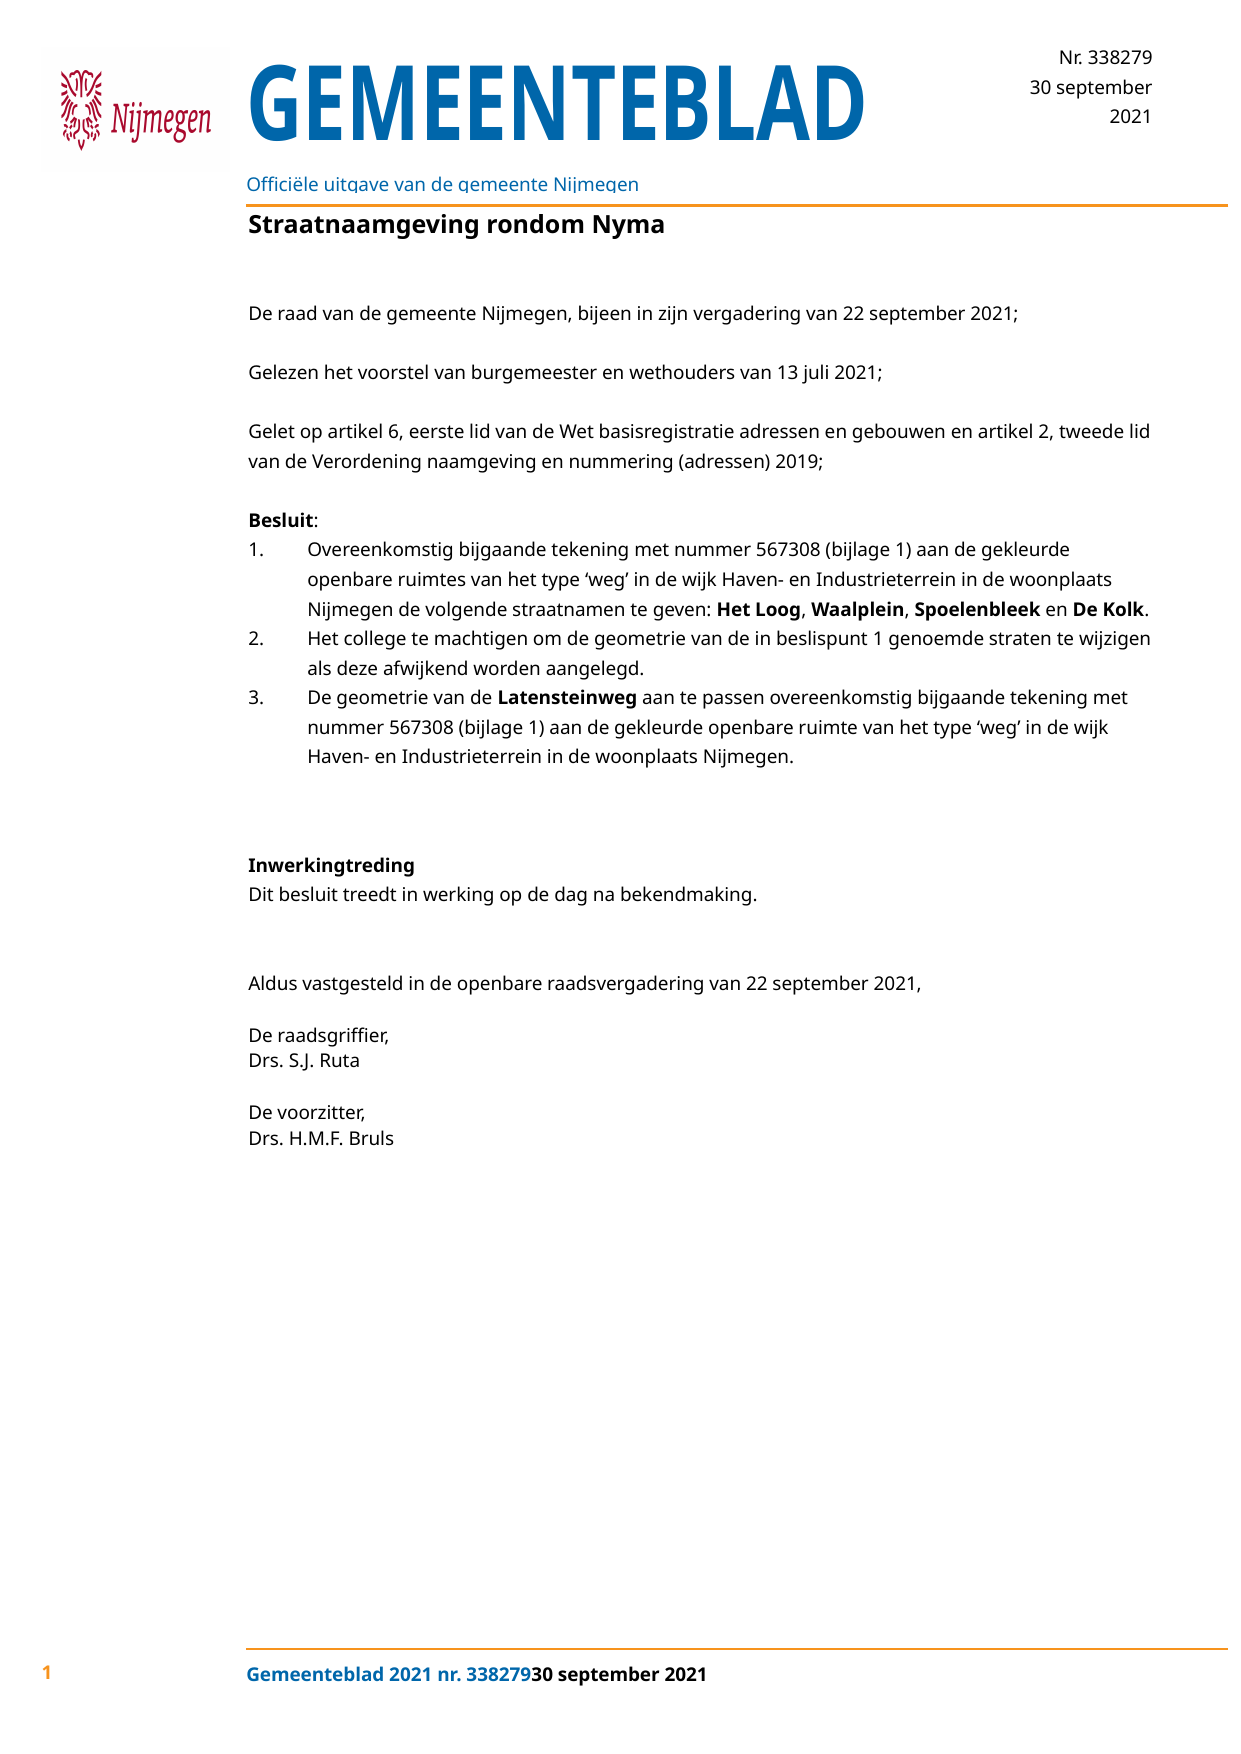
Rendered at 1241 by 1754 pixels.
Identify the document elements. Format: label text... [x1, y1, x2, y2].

text Besluit: [248, 507, 1152, 533]
text Gelezen het voorstel van burgemeester en wethouders van 13 juli 2021; [248, 359, 1152, 385]
list Overeenkomstig bijgaande tekening met nummer 567308 (bijlage 1) aan de gekleurde openbare ruimtes van het type ‘weg’ in de wijk Haven- en Industrieterrein in de woonplaats Nijmegen de volgende straatnamen te geven: Het Loog, Waalplein, Spoelenbleek en De Kolk. [248, 537, 1152, 621]
picture [41, 47, 231, 172]
text De raad van de gemeente Nijmegen, bijeen in zijn vergadering van 22 september 2021; [248, 300, 1152, 326]
text De voorzitter, [248, 1099, 1152, 1125]
list De geometrie van de Latensteinweg aan te passen overeenkomstig bijgaande tekening met nummer 567308 (bijlage 1) aan de gekleurde openbare ruimte van het type ‘weg’ in de wijk Haven- en Industrieterrein in de woonplaats Nijmegen. [248, 684, 1152, 769]
text Drs. S.J. Ruta [248, 1048, 1152, 1073]
text Aldus vastgesteld in de openbare raadsvergadering van 22 september 2021, [248, 970, 1152, 996]
list Het college te machtigen om de geometrie van de in beslispunt 1 genoemde straten te wijzigen als deze afwijkend worden aangelegd. [248, 625, 1152, 681]
text Dit besluit treedt in werking op de dag na bekendmaking. [248, 882, 1152, 907]
text Straatnaamgeving rondom Nyma [248, 207, 1152, 241]
text De raadsgriffier, [248, 1022, 1152, 1048]
text Drs. H.M.F. Bruls [248, 1125, 1152, 1151]
text Gelet op artikel 6, eerste lid van de Wet basisregistratie adressen en gebouwen en artikel 2, tweede lid van de Verordening naamgeving en nummering (adressen) 2019; [248, 418, 1152, 473]
text Inwerkingtreding [248, 852, 1152, 878]
